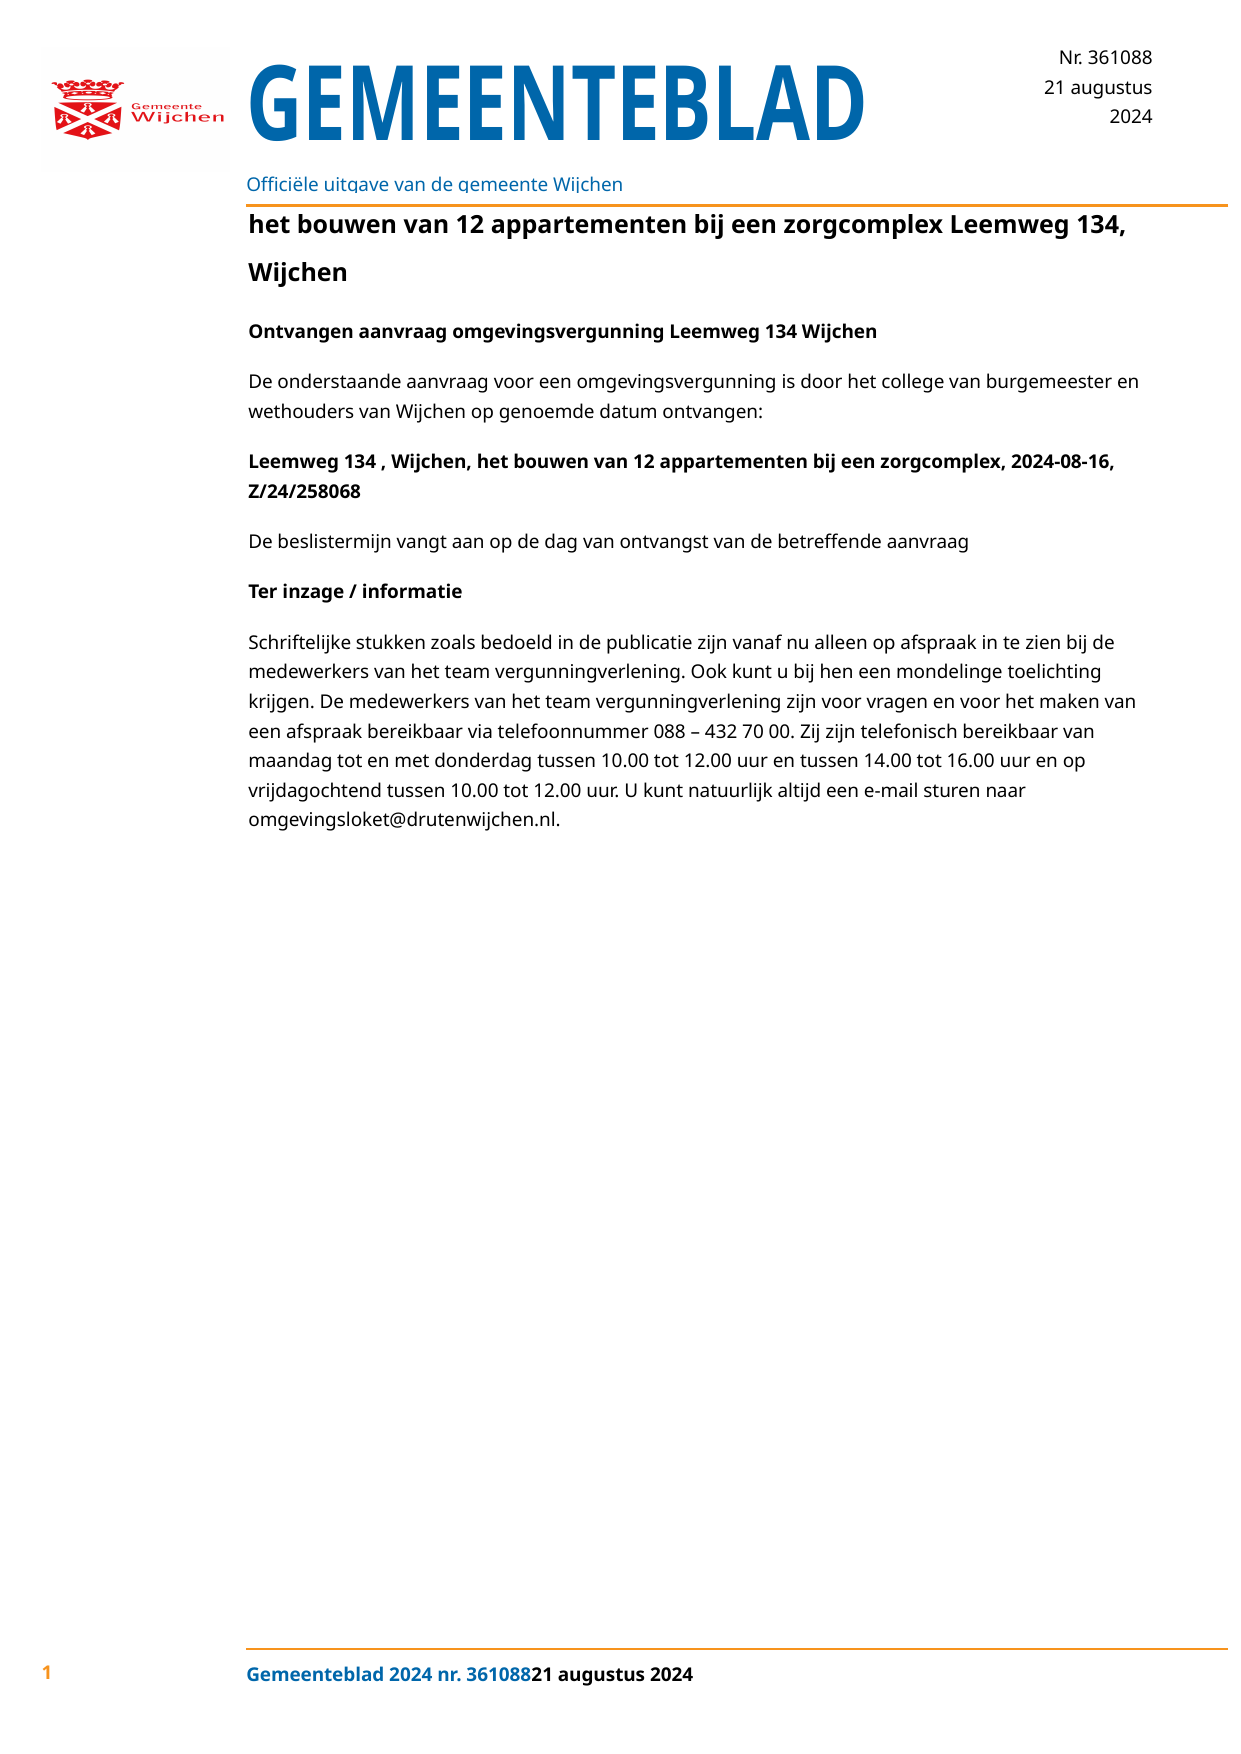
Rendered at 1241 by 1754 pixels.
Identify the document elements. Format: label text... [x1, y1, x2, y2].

text Ontvangen aanvraag omgevingsvergunning Leemweg 134 Wijchen [248, 318, 1152, 344]
text Schriftelijke stukken zoals bedoeld in de publicatie zijn vanaf nu alleen op afspraak in te zien bij de medewerkers van het team vergunningverlening. Ook kunt u bij hen een mondelinge toelichting krijgen. De medewerkers van het team vergunningverlening zijn voor vragen en voor het maken van een afspraak bereikbaar via telefoonnummer 088 – 432 70 00. Zij zijn telefonisch bereikbaar van maandag tot en met donderdag tussen 10.00 tot 12.00 uur en tussen 14.00 tot 16.00 uur en op vrijdagochtend tussen 10.00 tot 12.00 uur. U kunt natuurlijk altijd een e-mail sturen naar omgevingsloket@drutenwijchen.nl. [248, 629, 1152, 832]
picture [41, 47, 231, 172]
text De onderstaande aanvraag voor een omgevingsvergunning is door het college van burgemeester en wethouders van Wijchen op genoemde datum ontvangen: [248, 368, 1152, 424]
text Ter inzage / informatie [248, 579, 1152, 604]
text De beslistermijn vangt aan op de dag van ontvangst van de betreffende aanvraag [248, 528, 1152, 554]
text het bouwen van 12 appartementen bij een zorgcomplex Leemweg 134, Wijchen [248, 207, 1152, 288]
text Leemweg 134 , Wijchen, het bouwen van 12 appartementen bij een zorgcomplex, 2024-08-16, Z/24/258068 [248, 448, 1152, 504]
